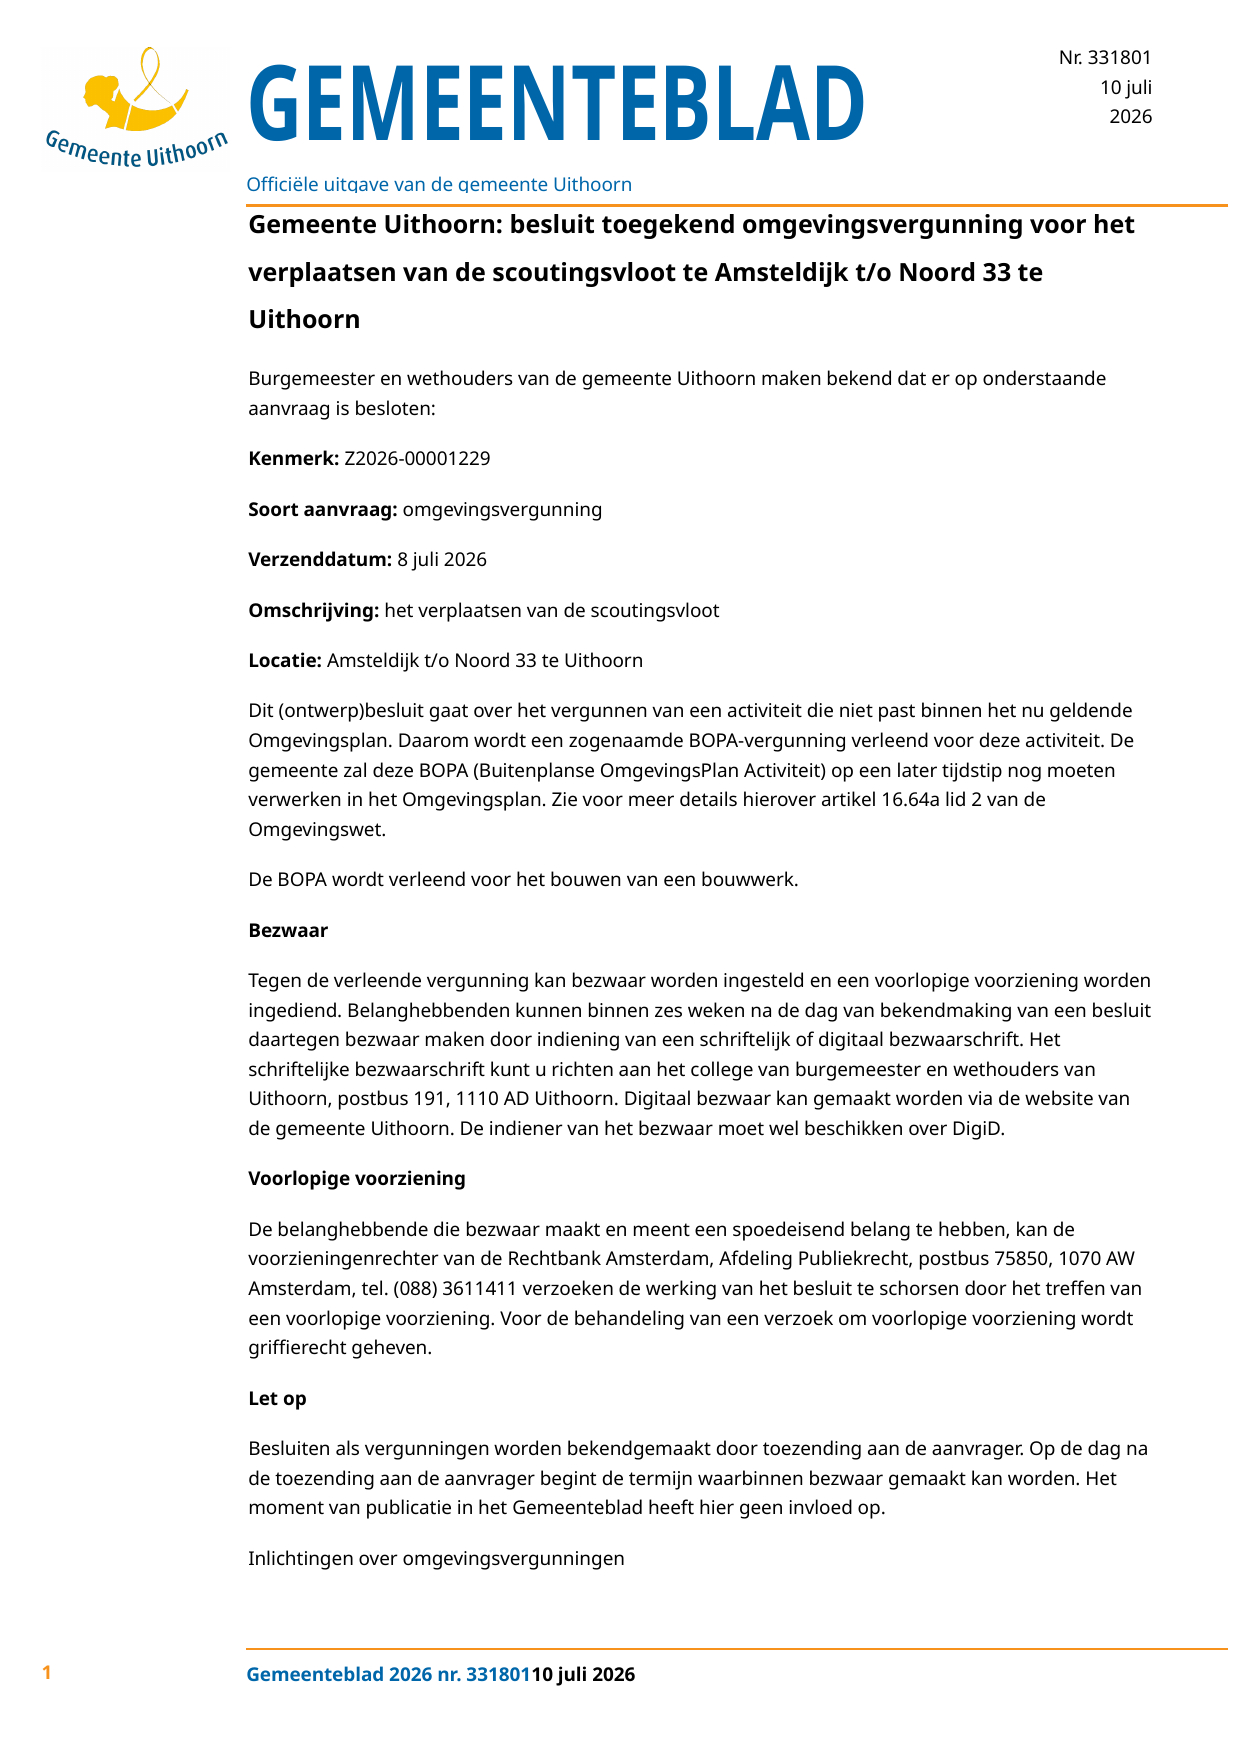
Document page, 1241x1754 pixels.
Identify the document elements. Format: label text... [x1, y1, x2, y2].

text Kenmerk: Z2026-00001229 [248, 446, 1152, 471]
text Omschrijving: het verplaatsen van de scoutingsvloot [248, 597, 1152, 622]
picture [41, 47, 231, 172]
text Locatie: Amsteldijk t/o Noord 33 te Uithoorn [248, 647, 1152, 673]
text Tegen de verleende vergunning kan bezwaar worden ingesteld en een voorlopige voorziening worden ingediend. Belanghebbenden kunnen binnen zes weken na de dag van bekendmaking van een besluit daartegen bezwaar maken door indiening van een schriftelijk of digitaal bezwaarschrift. Het schriftelijke bezwaarschrift kunt u richten aan het college van burgemeester en wethouders van Uithoorn, postbus 191, 1110 AD Uithoorn. Digitaal bezwaar kan gemaakt worden via de website van de gemeente Uithoorn. De indiener van het bezwaar moet wel beschikken over DigiD. [248, 967, 1152, 1141]
text Soort aanvraag: omgevingsvergunning [248, 496, 1152, 522]
text De BOPA wordt verleend voor het bouwen van een bouwwerk. [248, 866, 1152, 892]
text Voorlopige voorziening [248, 1166, 1152, 1191]
text Bezwaar [248, 917, 1152, 942]
text Verzenddatum: 8 juli 2026 [248, 546, 1152, 572]
text Gemeente Uithoorn: besluit toegekend omgevingsvergunning voor het verplaatsen van de scoutingsvloot te Amsteldijk t/o Noord 33 te Uithoorn [248, 207, 1152, 336]
text Besluiten als vergunningen worden bekendgemaakt door toezending aan de aanvrager. Op de dag na de toezending aan de aanvrager begint de termijn waarbinnen bezwaar gemaakt kan worden. Het moment van publicatie in het Gemeenteblad heeft hier geen invloed op. [248, 1435, 1152, 1520]
text Inlichtingen over omgevingsvergunningen [248, 1545, 1152, 1570]
text Let op [248, 1385, 1152, 1410]
text Dit (ontwerp)besluit gaat over het vergunnen van een activiteit die niet past binnen het nu geldende Omgevingsplan. Daarom wordt een zogenaamde BOPA-vergunning verleend voor deze activiteit. De gemeente zal deze BOPA (Buitenplanse OmgevingsPlan Activiteit) op een later tijdstip nog moeten verwerken in het Omgevingsplan. Zie voor meer details hierover artikel 16.64a lid 2 van de Omgevingswet. [248, 698, 1152, 842]
text De belanghebbende die bezwaar maakt en meent een spoedeisend belang te hebben, kan de voorzieningenrechter van de Rechtbank Amsterdam, Afdeling Publiekrecht, postbus 75850, 1070 AW Amsterdam, tel. (088) 3611411 verzoeken de werking van het besluit te schorsen door het treffen van een voorlopige voorziening. Voor de behandeling van een verzoek om voorlopige voorziening wordt griffierecht geheven. [248, 1216, 1152, 1360]
text Burgemeester en wethouders van de gemeente Uithoorn maken bekend dat er op onderstaande aanvraag is besloten: [248, 366, 1152, 421]
